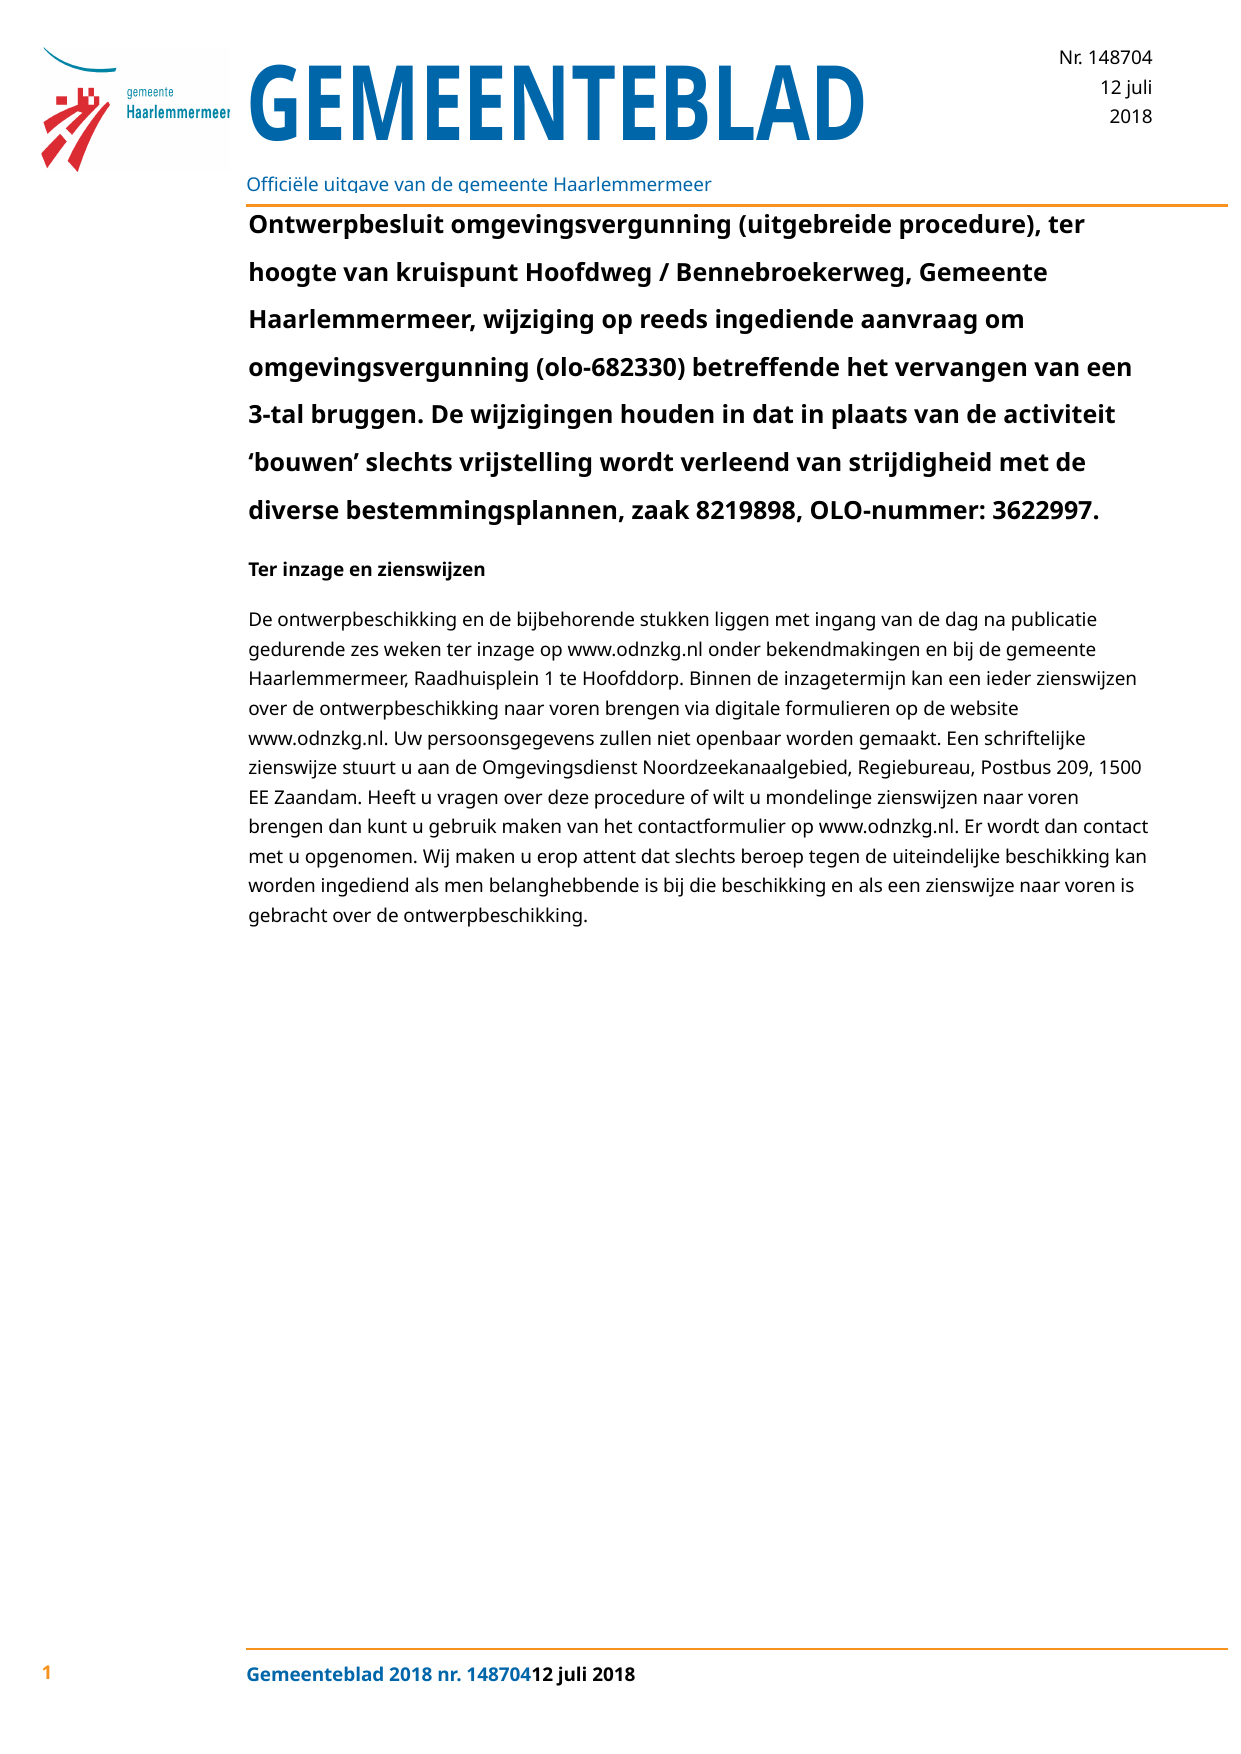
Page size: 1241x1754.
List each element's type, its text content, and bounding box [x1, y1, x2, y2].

text De ontwerpbeschikking en de bijbehorende stukken liggen met ingang van de dag na publicatie gedurende zes weken ter inzage op www.odnzkg.nl onder bekendmakingen en bij de gemeente Haarlemmermeer, Raadhuisplein 1 te Hoofddorp. Binnen de inzagetermijn kan een ieder zienswijzen over de ontwerpbeschikking naar voren brengen via digitale formulieren op de website www.odnzkg.nl. Uw persoonsgegevens zullen niet openbaar worden gemaakt. Een schriftelijke zienswijze stuurt u aan de Omgevingsdienst Noordzeekanaalgebied, Regiebureau, Postbus 209, 1500 EE Zaandam. Heeft u vragen over deze procedure of wilt u mondelinge zienswijzen naar voren brengen dan kunt u gebruik maken van het contactformulier op www.odnzkg.nl. Er wordt dan contact met u opgenomen. Wij maken u erop attent dat slechts beroep tegen de uiteindelijke beschikking kan worden ingediend als men belanghebbende is bij die beschikking en als een zienswijze naar voren is gebracht over de ontwerpbeschikking. [248, 606, 1152, 928]
text Ter inzage en zienswijzen [248, 556, 1152, 582]
text Ontwerpbesluit omgevingsvergunning (uitgebreide procedure), ter hoogte van kruispunt Hoofdweg / Bennebroekerweg, Gemeente Haarlemmermeer, wijziging op reeds ingediende aanvraag om omgevingsvergunning (olo-682330) betreffende het vervangen van een 3-tal bruggen. De wijzigingen houden in dat in plaats van de activiteit ‘bouwen’ slechts vrijstelling wordt verleend van strijdigheid met de diverse bestemmingsplannen, zaak 8219898, OLO-nummer: 3622997. [248, 207, 1152, 526]
picture [41, 47, 231, 172]
